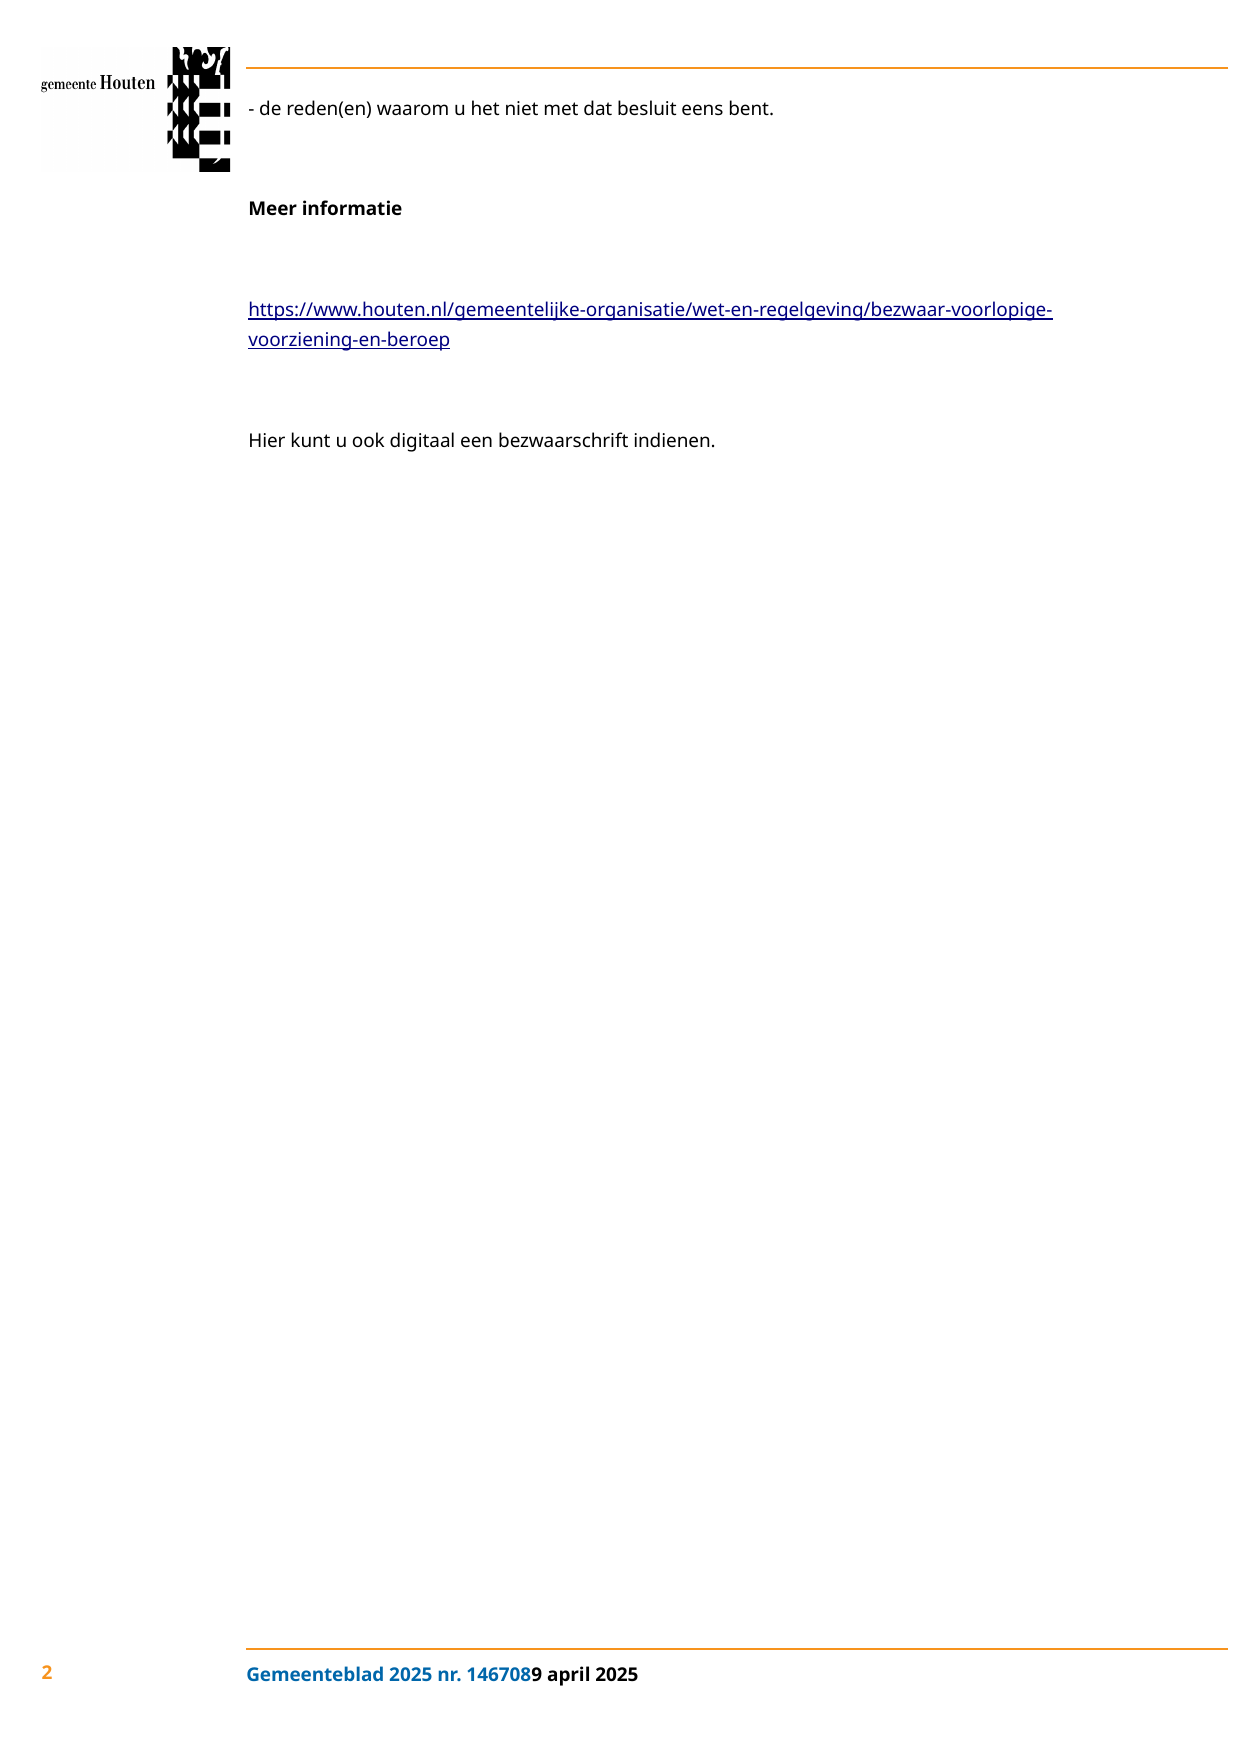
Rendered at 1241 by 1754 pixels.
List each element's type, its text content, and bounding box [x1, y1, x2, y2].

text - de reden(en) waarom u het niet met dat besluit eens bent. [248, 95, 1152, 121]
text Meer informatie [248, 196, 1152, 221]
text https://www.houten.nl/gemeentelijke-organisatie/wet-en-regelgeving/bezwaar-voorlopige-voorziening-en-beroep [248, 296, 1152, 352]
picture [41, 47, 231, 172]
text Hier kunt u ook digitaal een bezwaarschrift indienen. [248, 427, 1152, 453]
